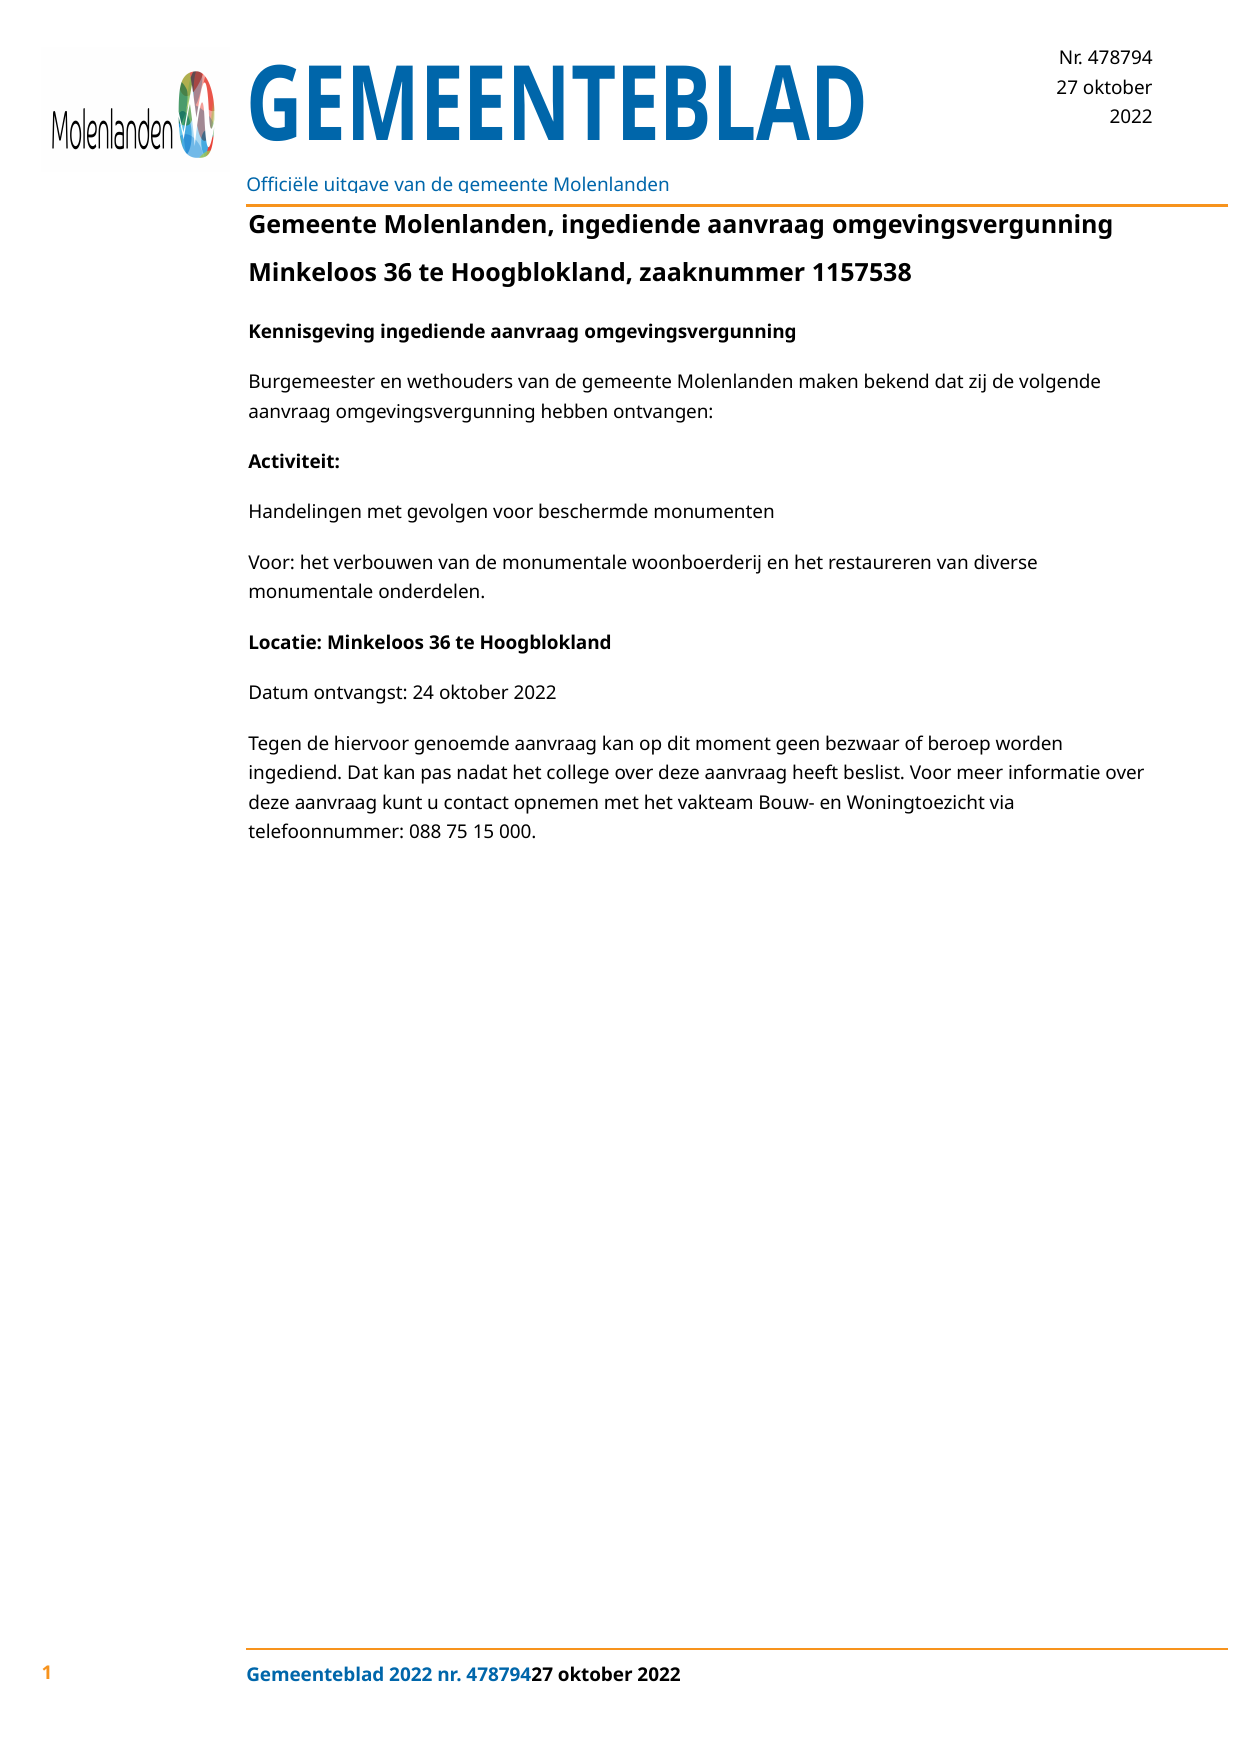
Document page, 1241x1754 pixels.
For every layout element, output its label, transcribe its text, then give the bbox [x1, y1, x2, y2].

text Gemeente Molenlanden, ingediende aanvraag omgevingsvergunning Minkeloos 36 te Hoogblokland, zaaknummer 1157538 [248, 207, 1152, 288]
text Handelingen met gevolgen voor beschermde monumenten [248, 499, 1152, 524]
picture [41, 47, 231, 172]
text Tegen de hiervoor genoemde aanvraag kan op dit moment geen bezwaar of beroep worden ingediend. Dat kan pas nadat het college over deze aanvraag heeft beslist. Voor meer informatie over deze aanvraag kunt u contact opnemen met het vakteam Bouw- en Woningtoezicht via telefoonnummer: 088 75 15 000. [248, 730, 1152, 844]
text Locatie: Minkeloos 36 te Hoogblokland [248, 629, 1152, 655]
text Burgemeester en wethouders van de gemeente Molenlanden maken bekend dat zij de volgende aanvraag omgevingsvergunning hebben ontvangen: [248, 368, 1152, 424]
text Activiteit: [248, 448, 1152, 474]
text Kennisgeving ingediende aanvraag omgevingsvergunning [248, 318, 1152, 344]
text Datum ontvangst: 24 oktober 2022 [248, 679, 1152, 705]
text Voor: het verbouwen van de monumentale woonboerderij en het restaureren van diverse monumentale onderdelen. [248, 549, 1152, 604]
